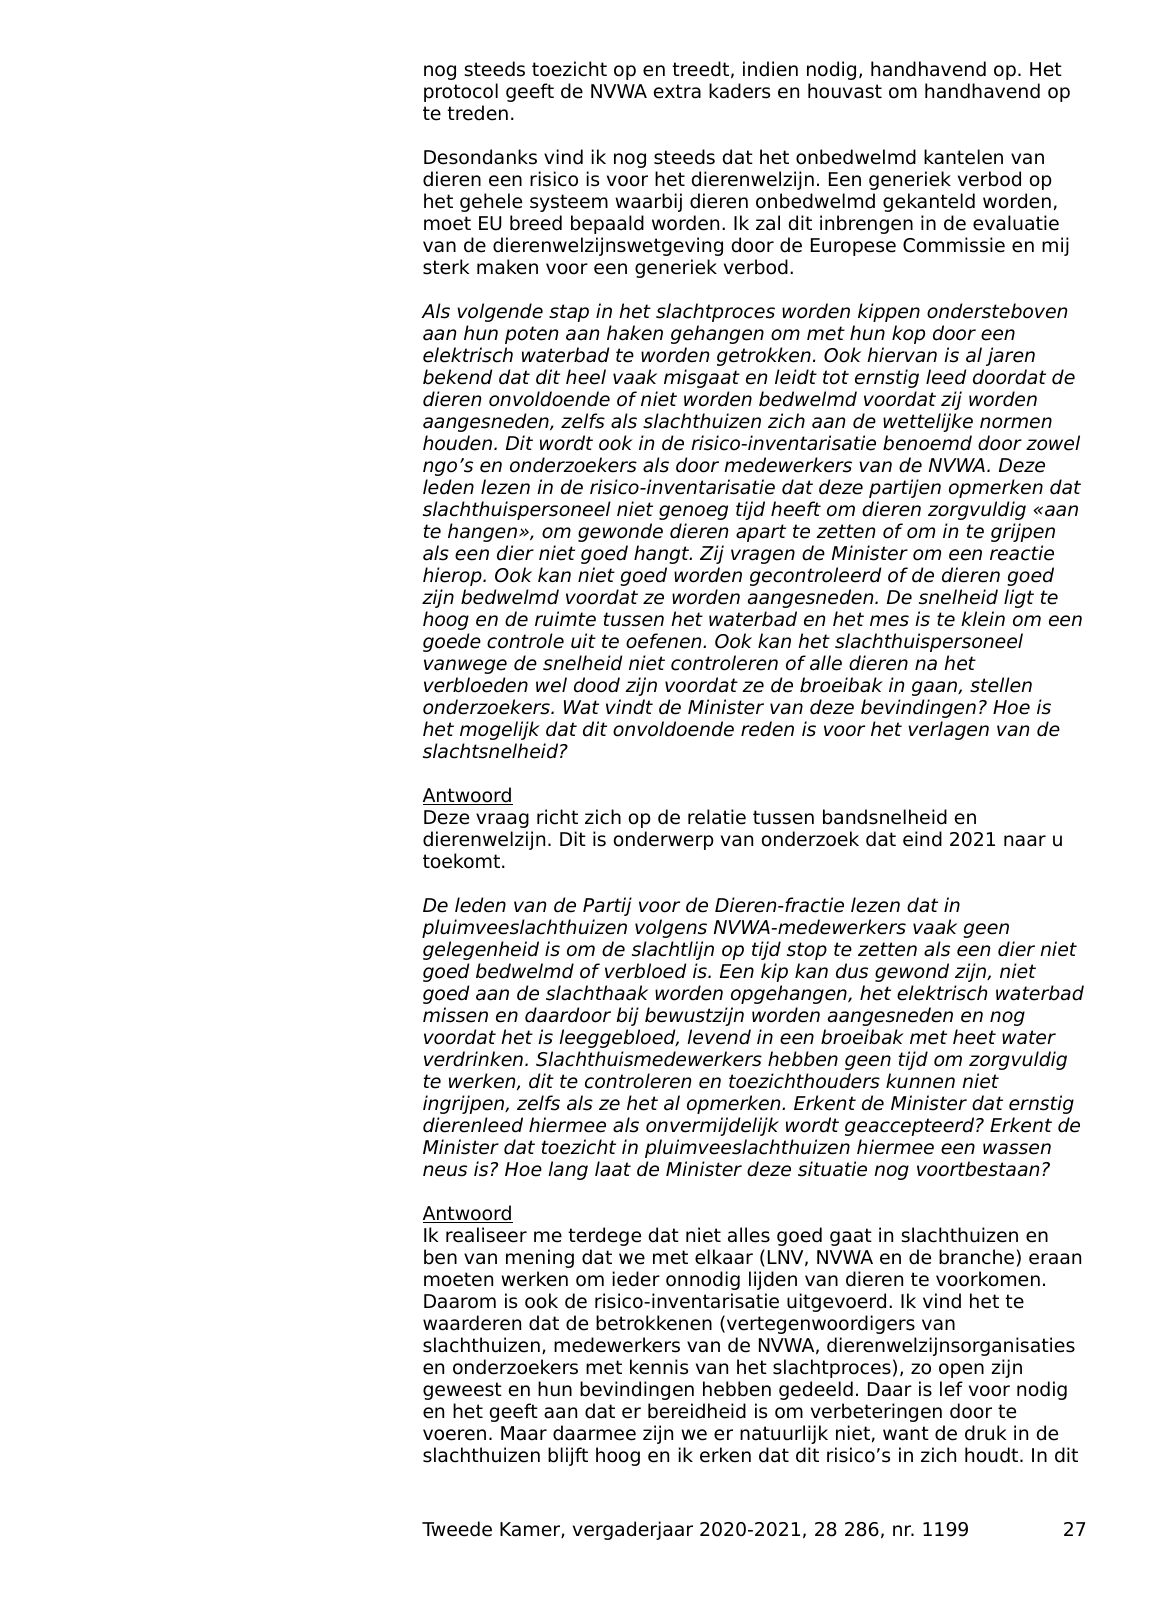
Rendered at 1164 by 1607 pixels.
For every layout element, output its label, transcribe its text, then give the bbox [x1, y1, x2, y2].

subtitle Antwoord [422, 1203, 1087, 1225]
text Deze vraag richt zich op de relatie tussen bandsnelheid en dierenwelzijn. Dit is onderwerp van onderzoek dat eind 2021 naar u toekomt. [422, 807, 1087, 873]
text Als volgende stap in het slachtproces worden kippen ondersteboven aan hun poten aan haken gehangen om met hun kop door een elektrisch waterbad te worden getrokken. Ook hiervan is al jaren bekend dat dit heel vaak misgaat en leidt tot ernstig leed doordat de dieren onvoldoende of niet worden bedwelmd voordat zij worden aangesneden, zelfs als slachthuizen zich aan de wettelijke normen houden. Dit wordt ook in de risico-inventarisatie benoemd door zowel ngo’s en onderzoekers als door medewerkers van de NVWA. Deze leden lezen in de risico-inventarisatie dat deze partijen opmerken dat slachthuispersoneel niet genoeg tijd heeft om dieren zorgvuldig «aan te hangen», om gewonde dieren apart te zetten of om in te grijpen als een dier niet goed hangt. Zij vragen de Minister om een reactie hierop. Ook kan niet goed worden gecontroleerd of de dieren goed zijn bedwelmd voordat ze worden aangesneden. De snelheid ligt te hoog en de ruimte tussen het waterbad en het mes is te klein om een goede controle uit te oefenen. Ook kan het slachthuispersoneel vanwege de snelheid niet controleren of alle dieren na het verbloeden wel dood zijn voordat ze de broeibak in gaan, stellen onderzoekers. Wat vindt de Minister van deze bevindingen? Hoe is het mogelijk dat dit onvoldoende reden is voor het verlagen van de slachtsnelheid? [422, 301, 1087, 763]
subtitle Antwoord [422, 785, 1087, 807]
text Desondanks vind ik nog steeds dat het onbedwelmd kantelen van dieren een risico is voor het dierenwelzijn. Een generiek verbod op het gehele systeem waarbij dieren onbedwelmd gekanteld worden, moet EU breed bepaald worden. Ik zal dit inbrengen in de evaluatie van de dierenwelzijnswetgeving door de Europese Commissie en mij sterk maken voor een generiek verbod. [422, 147, 1087, 279]
text De leden van de Partij voor de Dieren-fractie lezen dat in pluimveeslachthuizen volgens NVWA-medewerkers vaak geen gelegenheid is om de slachtlijn op tijd stop te zetten als een dier niet goed bedwelmd of verbloed is. Een kip kan dus gewond zijn, niet goed aan de slachthaak worden opgehangen, het elektrisch waterbad missen en daardoor bij bewustzijn worden aangesneden en nog voordat het is leeggebloed, levend in een broeibak met heet water verdrinken. Slachthuismedewerkers hebben geen tijd om zorgvuldig te werken, dit te controleren en toezichthouders kunnen niet ingrijpen, zelfs als ze het al opmerken. Erkent de Minister dat ernstig dierenleed hiermee als onvermijdelijk wordt geaccepteerd? Erkent de Minister dat toezicht in pluimveeslachthuizen hiermee een wassen neus is? Hoe lang laat de Minister deze situatie nog voortbestaan? [422, 895, 1087, 1181]
text Ik realiseer me terdege dat niet alles goed gaat in slachthuizen en ben van mening dat we met elkaar (LNV, NVWA en de branche) eraan moeten werken om ieder onnodig lijden van dieren te voorkomen. Daarom is ook de risico-inventarisatie uitgevoerd. Ik vind het te waarderen dat de betrokkenen (vertegenwoordigers van slachthuizen, medewerkers van de NVWA, dierenwelzijnsorganisaties en onderzoekers met kennis van het slachtproces), zo open zijn geweest en hun bevindingen hebben gedeeld. Daar is lef voor nodig en het geeft aan dat er bereidheid is om verbeteringen door te voeren. Maar daarmee zijn we er natuurlijk niet, want de druk in de slachthuizen blijft hoog en ik erken dat dit risico’s in zich houdt. In dit [422, 1225, 1087, 1467]
text nog steeds toezicht op en treedt, indien nodig, handhavend op. Het protocol geeft de NVWA extra kaders en houvast om handhavend op te treden. [422, 59, 1087, 125]
